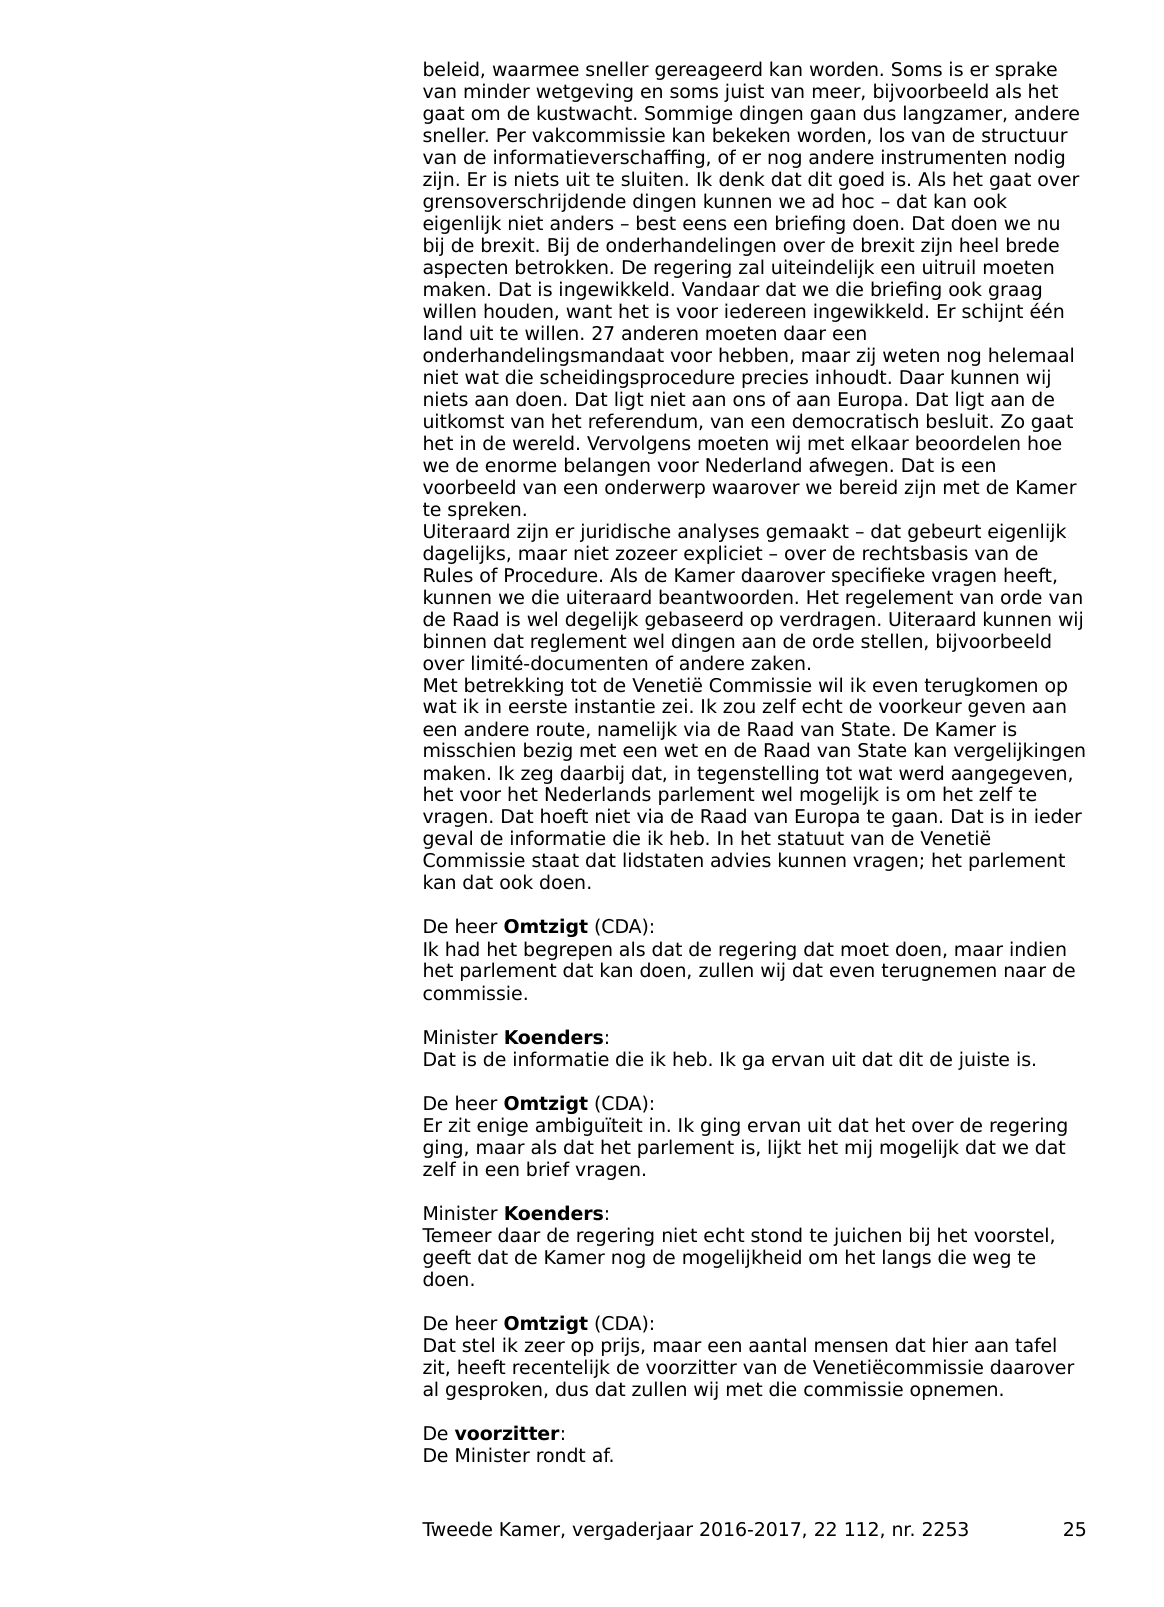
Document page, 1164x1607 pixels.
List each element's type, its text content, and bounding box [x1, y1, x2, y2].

text De heer Omtzigt (CDA): [422, 1093, 1087, 1115]
text Minister Koenders: [422, 1203, 1087, 1225]
text Er zit enige ambiguïteit in. Ik ging ervan uit dat het over de regering ging, maar als dat het parlement is, lijkt het mij mogelijk dat we dat zelf in een brief vragen. [422, 1115, 1087, 1181]
text Met betrekking tot de Venetië Commissie wil ik even terugkomen op wat ik in eerste instantie zei. Ik zou zelf echt de voorkeur geven aan een andere route, namelijk via de Raad van State. De Kamer is misschien bezig met een wet en de Raad van State kan vergelijkingen maken. Ik zeg daarbij dat, in tegenstelling tot wat werd aangegeven, het voor het Nederlands parlement wel mogelijk is om het zelf te vragen. Dat hoeft niet via de Raad van Europa te gaan. Dat is in ieder geval de informatie die ik heb. In het statuut van de Venetië Commissie staat dat lidstaten advies kunnen vragen; het parlement kan dat ook doen. [422, 674, 1087, 894]
text Temeer daar de regering niet echt stond te juichen bij het voorstel, geeft dat de Kamer nog de mogelijkheid om het langs die weg te doen. [422, 1225, 1087, 1291]
text Dat is de informatie die ik heb. Ik ga ervan uit dat dit de juiste is. [422, 1048, 1087, 1071]
text Dat stel ik zeer op prijs, maar een aantal mensen dat hier aan tafel zit, heeft recentelijk de voorzitter van de Venetiëcommissie daarover al gesproken, dus dat zullen wij met die commissie opnemen. [422, 1335, 1087, 1401]
text De heer Omtzigt (CDA): [422, 916, 1087, 938]
text Uiteraard zijn er juridische analyses gemaakt – dat gebeurt eigenlijk dagelijks, maar niet zozeer expliciet – over de rechtsbasis van de Rules of Procedure. Als de Kamer daarover specifieke vragen heeft, kunnen we die uiteraard beantwoorden. Het regelement van orde van de Raad is wel degelijk gebaseerd op verdragen. Uiteraard kunnen wij binnen dat reglement wel dingen aan de orde stellen, bijvoorbeeld over limité-documenten of andere zaken. [422, 521, 1087, 674]
text Ik had het begrepen als dat de regering dat moet doen, maar indien het parlement dat kan doen, zullen wij dat even terugnemen naar de commissie. [422, 938, 1087, 1004]
text Minister Koenders: [422, 1027, 1087, 1048]
text beleid, waarmee sneller gereageerd kan worden. Soms is er sprake van minder wetgeving en soms juist van meer, bijvoorbeeld als het gaat om de kustwacht. Sommige dingen gaan dus langzamer, andere sneller. Per vakcommissie kan bekeken worden, los van de structuur van de informatieverschaffing, of er nog andere instrumenten nodig zijn. Er is niets uit te sluiten. Ik denk dat dit goed is. Als het gaat over grensoverschrijdende dingen kunnen we ad hoc – dat kan ook eigenlijk niet anders – best eens een briefing doen. Dat doen we nu bij de brexit. Bij de onderhandelingen over de brexit zijn heel brede aspecten betrokken. De regering zal uiteindelijk een uitruil moeten maken. Dat is ingewikkeld. Vandaar dat we die briefing ook graag willen houden, want het is voor iedereen ingewikkeld. Er schijnt één land uit te willen. 27 anderen moeten daar een onderhandelingsmandaat voor hebben, maar zij weten nog helemaal niet wat die scheidingsprocedure precies inhoudt. Daar kunnen wij niets aan doen. Dat ligt niet aan ons of aan Europa. Dat ligt aan de uitkomst van het referendum, van een democratisch besluit. Zo gaat het in de wereld. Vervolgens moeten wij met elkaar beoordelen hoe we de enorme belangen voor Nederland afwegen. Dat is een voorbeeld van een onderwerp waarover we bereid zijn met de Kamer te spreken. [422, 59, 1087, 521]
text De heer Omtzigt (CDA): [422, 1313, 1087, 1335]
text De voorzitter: [422, 1423, 1087, 1445]
text De Minister rondt af. [422, 1445, 1087, 1467]
